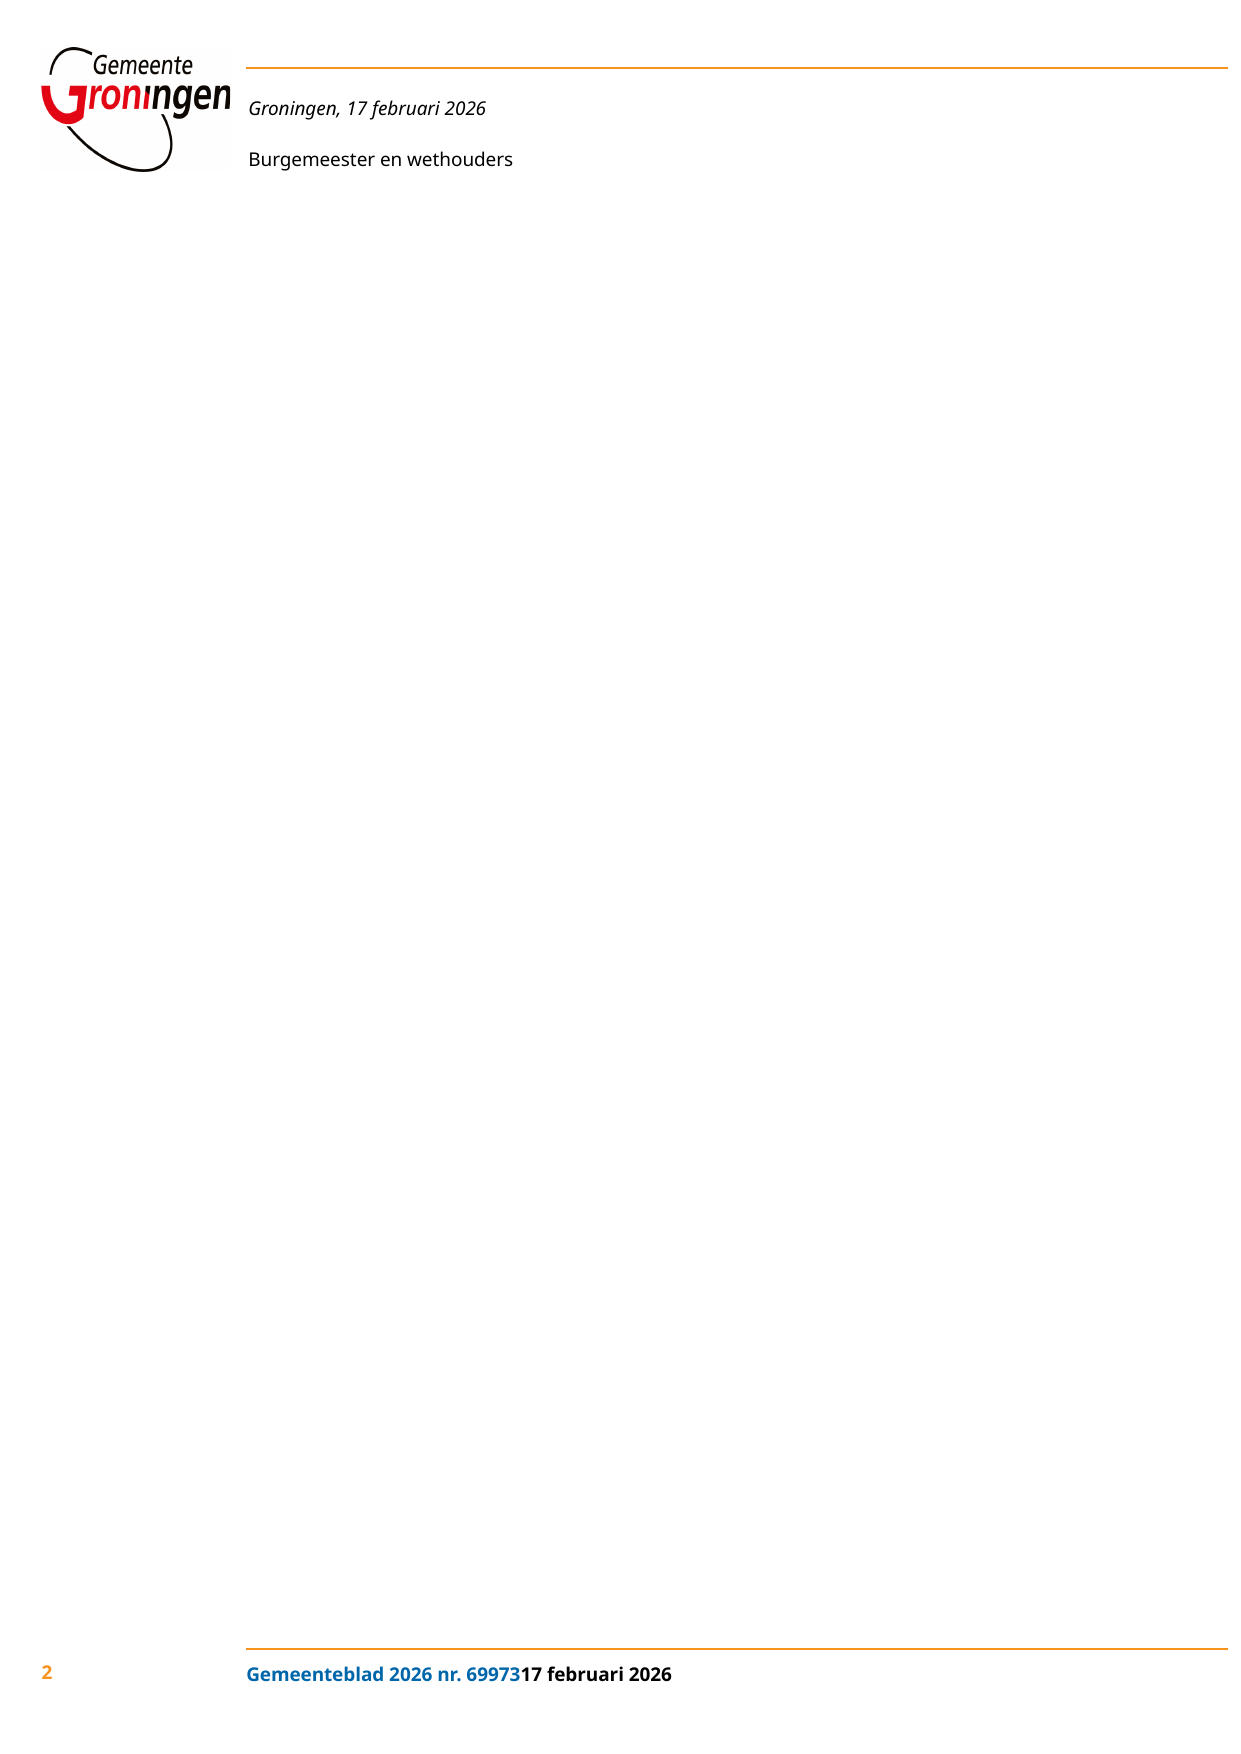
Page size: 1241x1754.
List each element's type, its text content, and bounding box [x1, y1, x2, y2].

text Groningen, 17 februari 2026 [248, 95, 1152, 121]
text Burgemeester en wethouders [248, 146, 1152, 172]
picture [41, 47, 231, 172]
